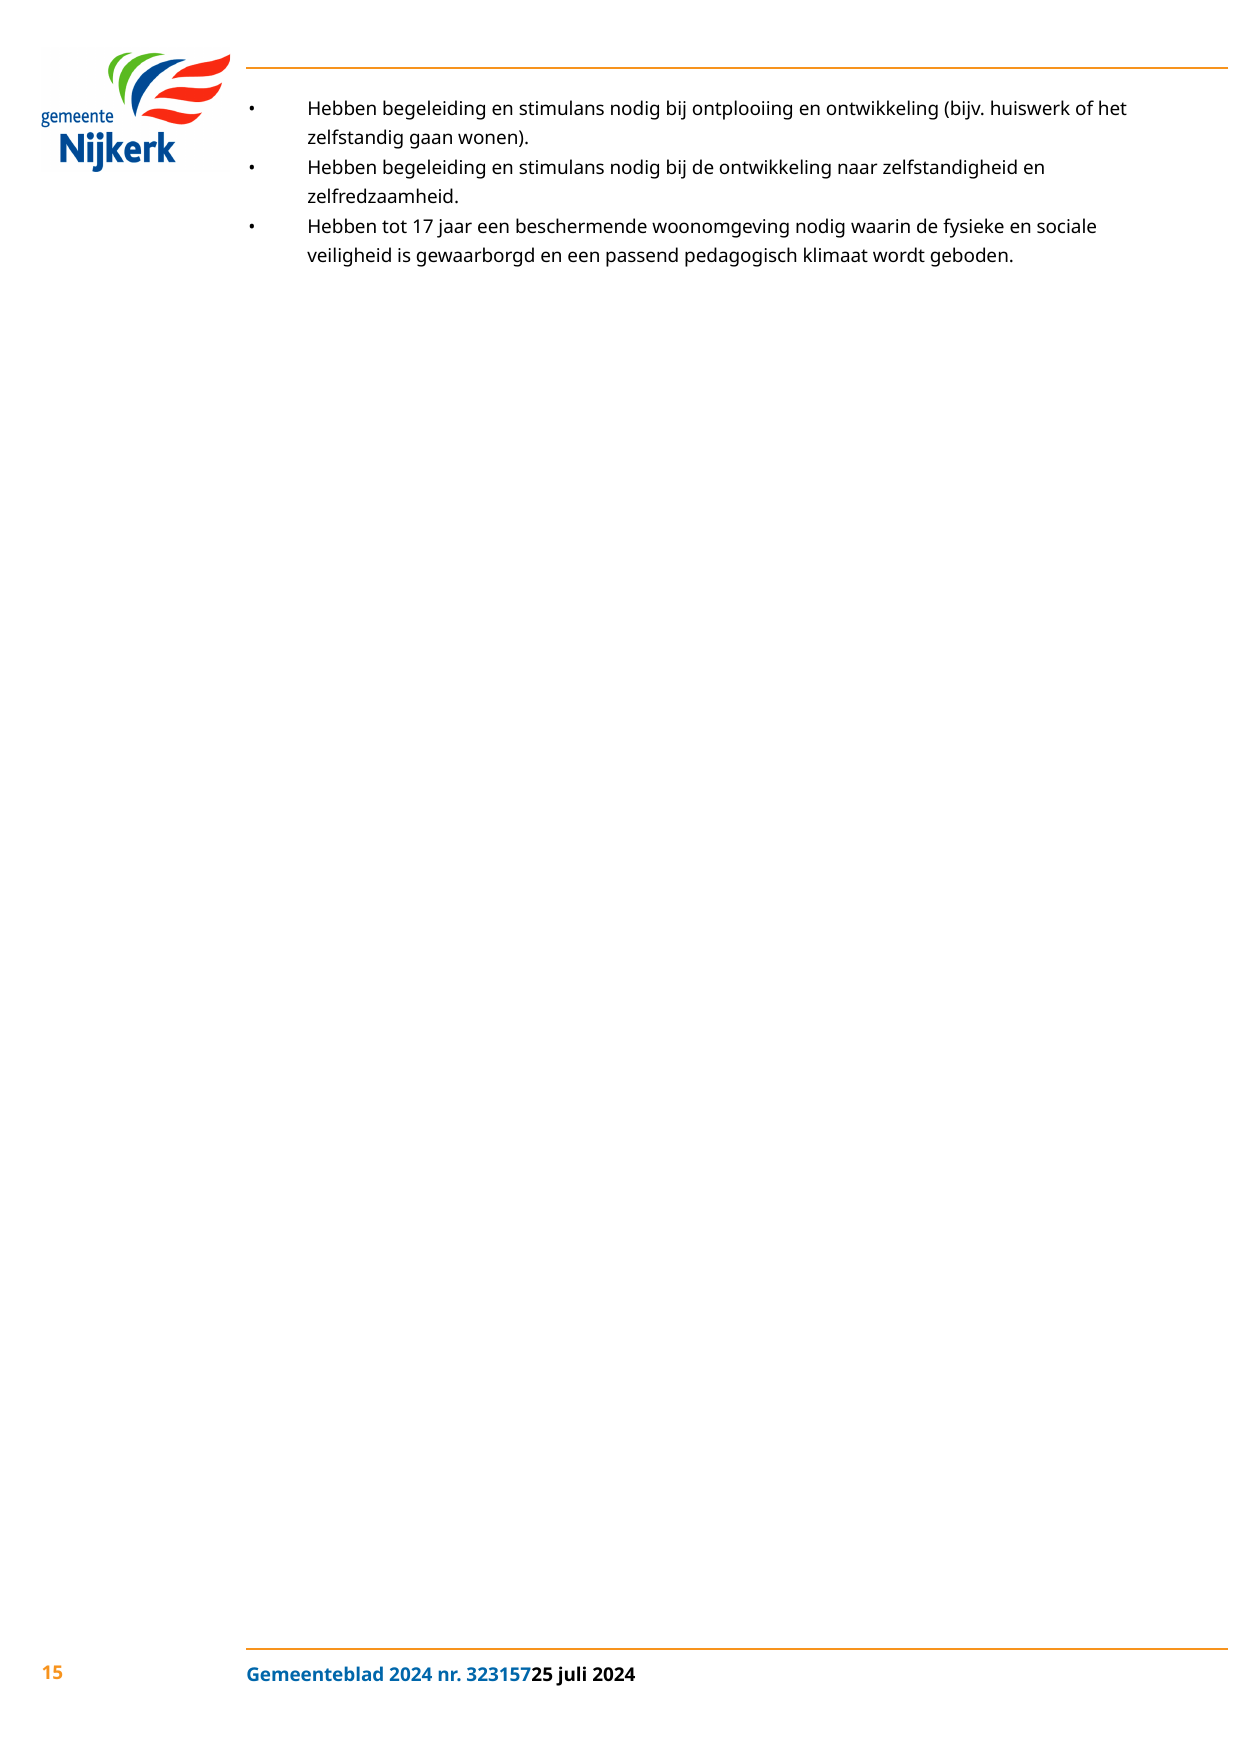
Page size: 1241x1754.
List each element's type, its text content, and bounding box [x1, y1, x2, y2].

list Hebben begeleiding en stimulans nodig bij ontplooiing en ontwikkeling (bijv. huiswerk of het zelfstandig gaan wonen). [248, 95, 1152, 150]
list Hebben tot 17 jaar een beschermende woonomgeving nodig waarin de fysieke en sociale veiligheid is gewaarborgd en een passend pedagogisch klimaat wordt geboden. [248, 213, 1152, 268]
picture [41, 47, 231, 172]
list Hebben begeleiding en stimulans nodig bij de ontwikkeling naar zelfstandigheid en zelfredzaamheid. [248, 154, 1152, 209]
